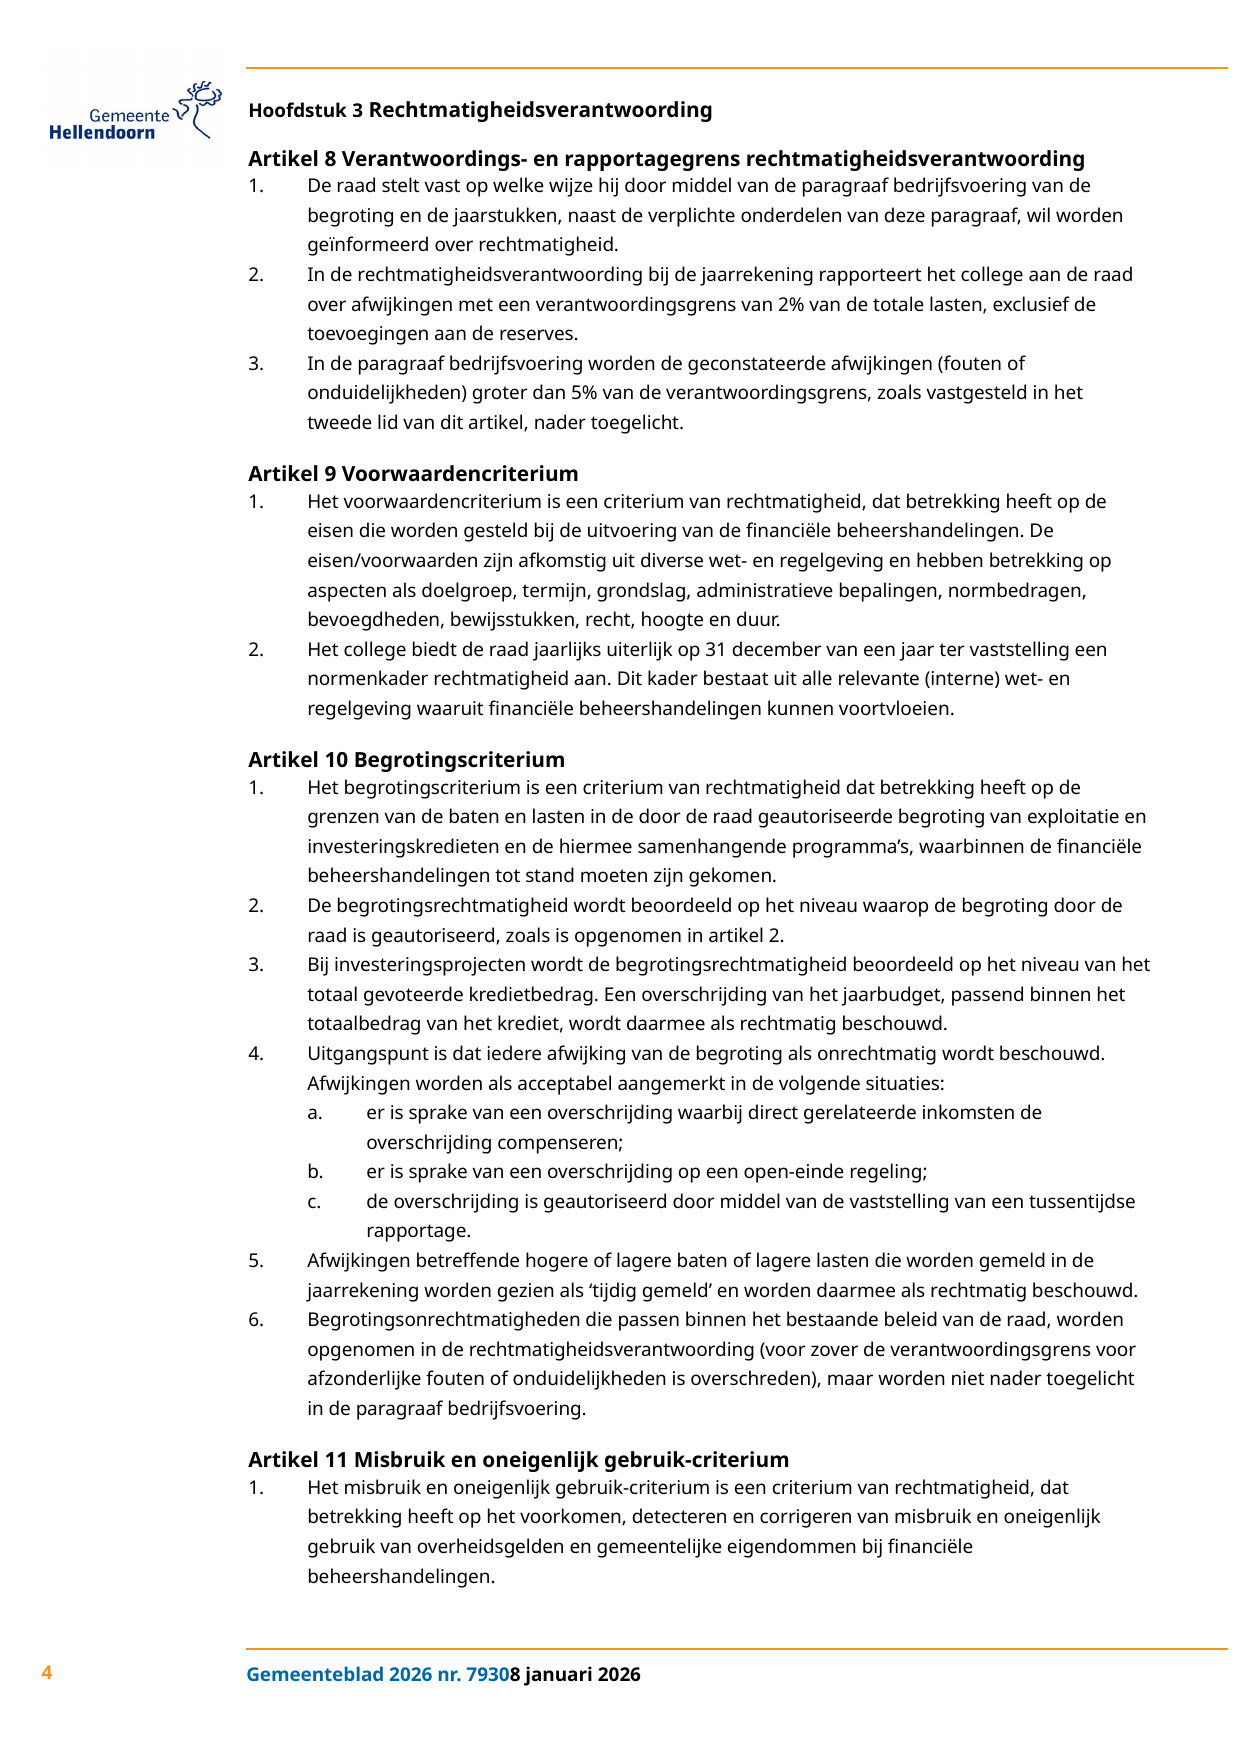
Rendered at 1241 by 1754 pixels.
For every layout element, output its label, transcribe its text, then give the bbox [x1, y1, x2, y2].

list De raad stelt vast op welke wijze hij door middel van de paragraaf bedrijfsvoering van de begroting en de jaarstukken, naast de verplichte onderdelen van deze paragraaf, wil worden geïnformeerd over rechtmatigheid. [248, 172, 1152, 257]
list er is sprake van een overschrijding waarbij direct gerelateerde inkomsten de overschrijding compenseren; [307, 1099, 1152, 1155]
text Artikel 11 Misbruik en oneigenlijk gebruik-criterium [248, 1446, 1152, 1474]
list Bij investeringsprojecten wordt de begrotingsrechtmatigheid beoordeeld op het niveau van het totaal gevoteerde kredietbedrag. Een overschrijding van het jaarbudget, passend binnen het totaalbedrag van het krediet, wordt daarmee als rechtmatig beschouwd. [248, 951, 1152, 1036]
list Het voorwaardencriterium is een criterium van rechtmatigheid, dat betrekking heeft op de eisen die worden gesteld bij de uitvoering van de financiële beheershandelingen. De eisen/voorwaarden zijn afkomstig uit diverse wet- en regelgeving en hebben betrekking op aspecten als doelgroep, termijn, grondslag, administratieve bepalingen, normbedragen, bevoegdheden, bewijsstukken, recht, hoogte en duur. [248, 488, 1152, 632]
list Afwijkingen betreffende hogere of lagere baten of lagere lasten die worden gemeld in de jaarrekening worden gezien als ‘tijdig gemeld’ en worden daarmee als rechtmatig beschouwd. [248, 1247, 1152, 1303]
list In de paragraaf bedrijfsvoering worden de geconstateerde afwijkingen (fouten of onduidelijkheden) groter dan 5% van de verantwoordingsgrens, zoals vastgesteld in het tweede lid van dit artikel, nader toegelicht. [248, 350, 1152, 435]
text Artikel 10 Begrotingscriterium [248, 746, 1152, 774]
list In de rechtmatigheidsverantwoording bij de jaarrekening rapporteert het college aan de raad over afwijkingen met een verantwoordingsgrens van 2% van de totale lasten, exclusief de toevoegingen aan de reserves. [248, 261, 1152, 346]
text Hoofdstuk 3 Rechtmatigheidsverantwoording [248, 95, 1152, 123]
text Artikel 8 Verantwoordings- en rapportagegrens rechtmatigheidsverantwoording [248, 144, 1152, 172]
text Artikel 9 Voorwaardencriterium [248, 459, 1152, 488]
list Het begrotingscriterium is een criterium van rechtmatigheid dat betrekking heeft op de grenzen van de baten en lasten in de door de raad geautoriseerde begroting van exploitatie en investeringskredieten en de hiermee samenhangende programma’s, waarbinnen de financiële beheershandelingen tot stand moeten zijn gekomen. [248, 774, 1152, 888]
list de overschrijding is geautoriseerd door middel van de vaststelling van een tussentijdse rapportage. [307, 1188, 1152, 1243]
list De begrotingsrechtmatigheid wordt beoordeeld op het niveau waarop de begroting door de raad is geautoriseerd, zoals is opgenomen in artikel 2. [248, 892, 1152, 948]
list Het college biedt de raad jaarlijks uiterlijk op 31 december van een jaar ter vaststelling een normenkader rechtmatigheid aan. Dit kader bestaat uit alle relevante (interne) wet- en regelgeving waaruit financiële beheershandelingen kunnen voortvloeien. [248, 636, 1152, 721]
picture [41, 47, 231, 172]
list Uitgangspunt is dat iedere afwijking van de begroting als onrechtmatig wordt beschouwd. Afwijkingen worden als acceptabel aangemerkt in de volgende situaties: [248, 1040, 1152, 1096]
list er is sprake van een overschrijding op een open-einde regeling; [307, 1158, 1152, 1184]
list Het misbruik en oneigenlijk gebruik-criterium is een criterium van rechtmatigheid, dat betrekking heeft op het voorkomen, detecteren en corrigeren van misbruik en oneigenlijk gebruik van overheidsgelden en gemeentelijke eigendommen bij financiële beheershandelingen. [248, 1474, 1152, 1588]
list Begrotingsonrechtmatigheden die passen binnen het bestaande beleid van de raad, worden opgenomen in de rechtmatigheidsverantwoording (voor zover de verantwoordingsgrens voor afzonderlijke fouten of onduidelijkheden is overschreden), maar worden niet nader toegelicht in de paragraaf bedrijfsvoering. [248, 1306, 1152, 1421]
